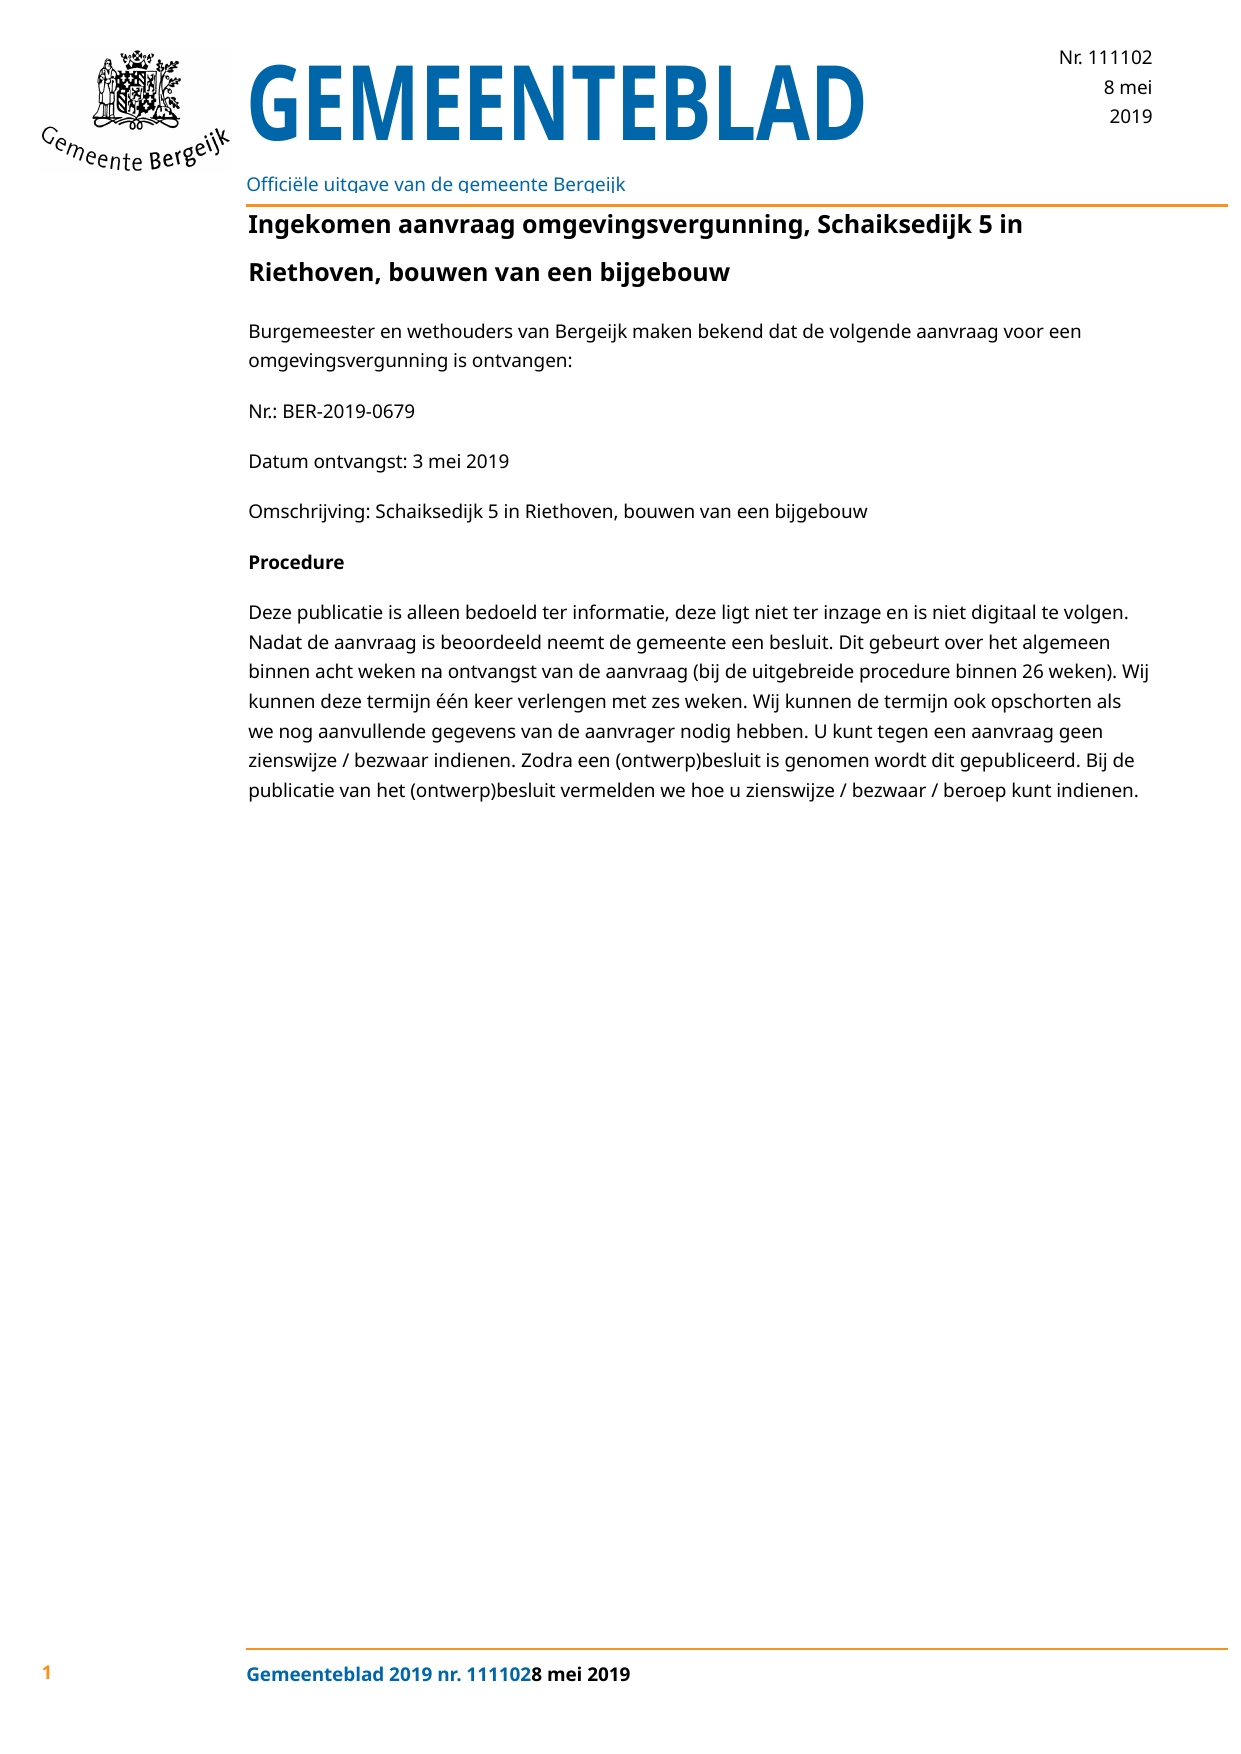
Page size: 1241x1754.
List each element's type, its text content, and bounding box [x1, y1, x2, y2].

text Ingekomen aanvraag omgevingsvergunning, Schaiksedijk 5 in Riethoven, bouwen van een bijgebouw [248, 207, 1152, 288]
text Deze publicatie is alleen bedoeld ter informatie, deze ligt niet ter inzage en is niet digitaal te volgen. Nadat de aanvraag is beoordeeld neemt de gemeente een besluit. Dit gebeurt over het algemeen binnen acht weken na ontvangst van de aanvraag (bij de uitgebreide procedure binnen 26 weken). Wij kunnen deze termijn één keer verlengen met zes weken. Wij kunnen de termijn ook opschorten als we nog aanvullende gegevens van de aanvrager nodig hebben. U kunt tegen een aanvraag geen zienswijze / bezwaar indienen. Zodra een (ontwerp)besluit is genomen wordt dit gepubliceerd. Bij de publicatie van het (ontwerp)besluit vermelden we hoe u zienswijze / bezwaar / beroep kunt indienen. [248, 599, 1152, 803]
text Procedure [248, 549, 1152, 575]
text Datum ontvangst: 3 mei 2019 [248, 448, 1152, 474]
picture [41, 47, 231, 172]
text Nr.: BER-2019-0679 [248, 398, 1152, 424]
text Omschrijving: Schaiksedijk 5 in Riethoven, bouwen van een bijgebouw [248, 499, 1152, 524]
text Burgemeester en wethouders van Bergeijk maken bekend dat de volgende aanvraag voor een omgevingsvergunning is ontvangen: [248, 318, 1152, 373]
